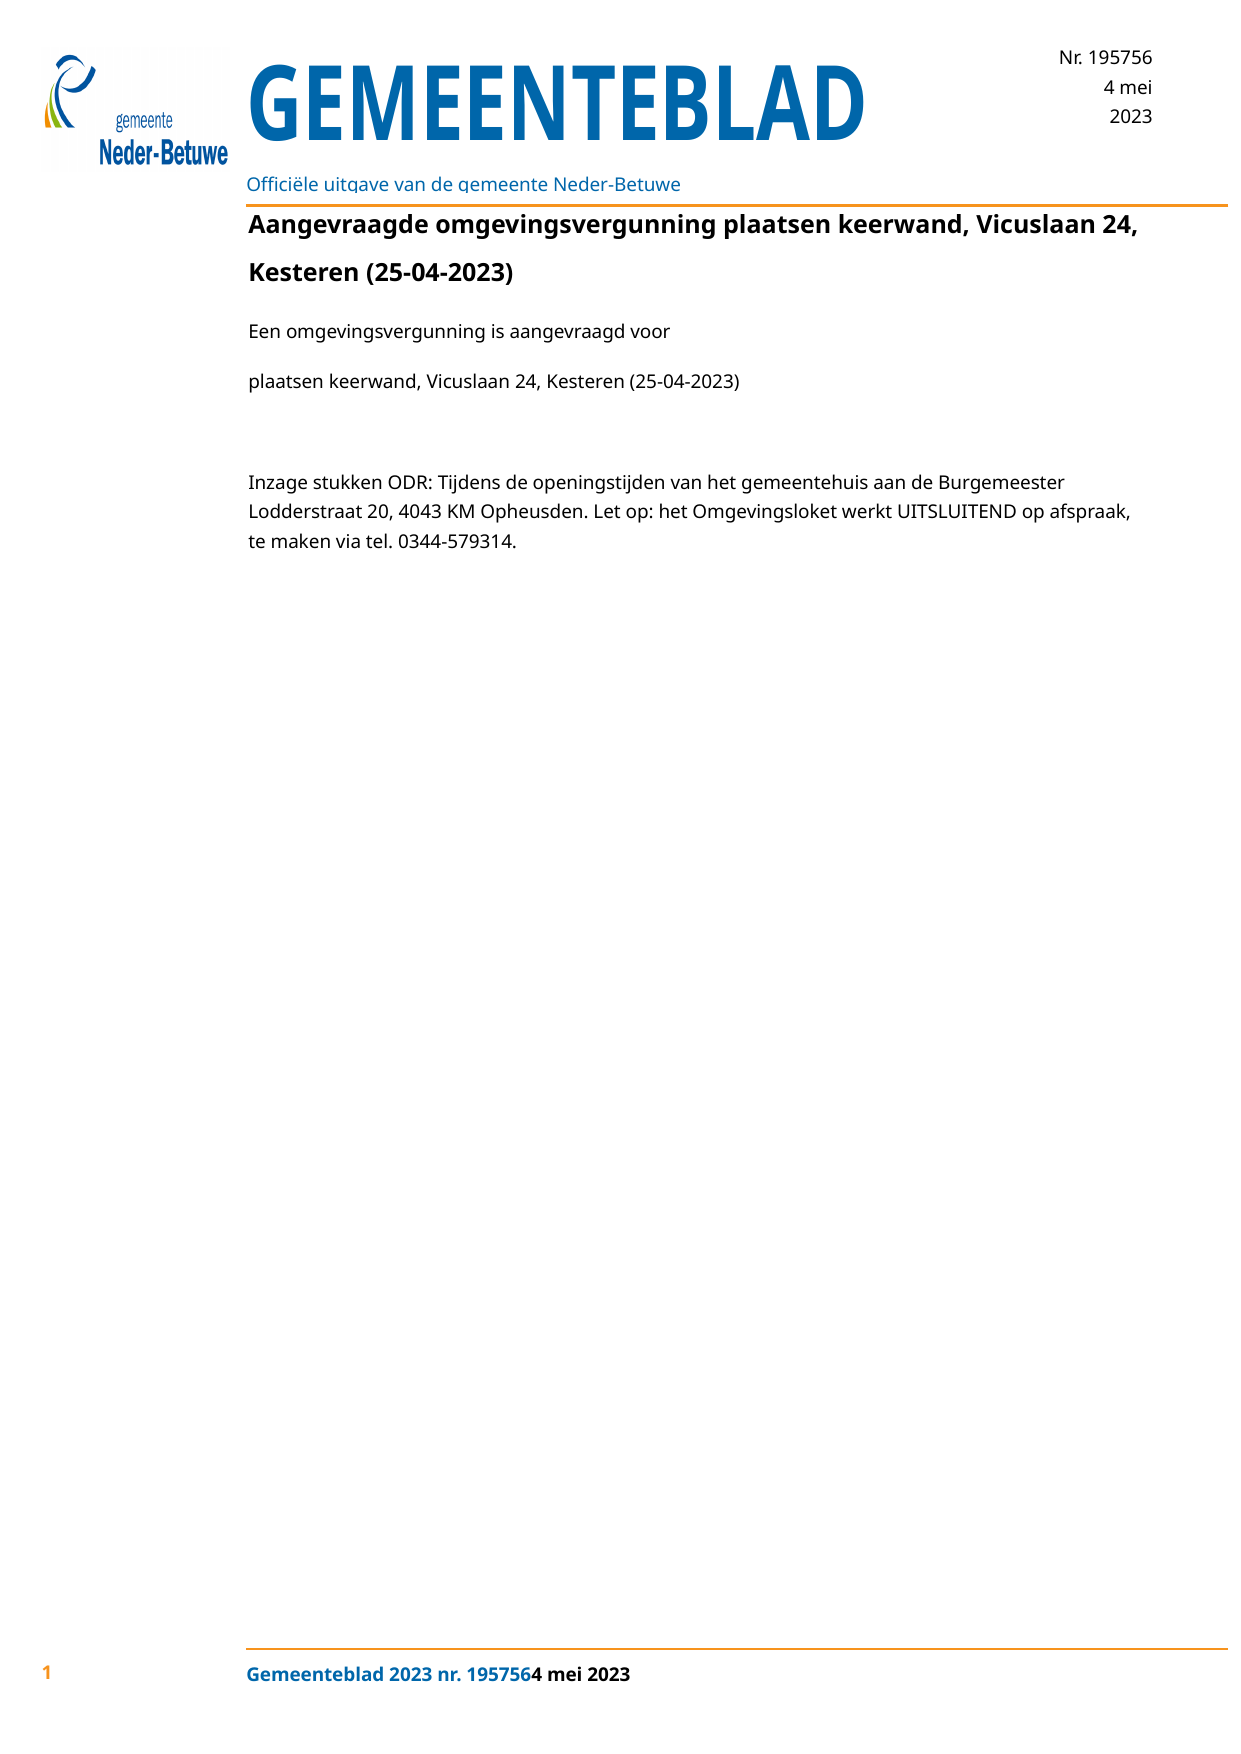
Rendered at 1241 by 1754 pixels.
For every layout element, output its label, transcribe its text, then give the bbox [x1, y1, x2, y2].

text Een omgevingsvergunning is aangevraagd voor [248, 318, 1152, 344]
picture [41, 47, 231, 172]
text plaatsen keerwand, Vicuslaan 24, Kesteren (25-04-2023) [248, 368, 1152, 394]
text Inzage stukken ODR: Tijdens de openingstijden van het gemeentehuis aan de Burgemeester Lodderstraat 20, 4043 KM Opheusden. Let op: het Omgevingsloket werkt UITSLUITEND op afspraak, te maken via tel. 0344-579314. [248, 469, 1152, 554]
text Aangevraagde omgevingsvergunning plaatsen keerwand, Vicuslaan 24, Kesteren (25-04-2023) [248, 207, 1152, 288]
